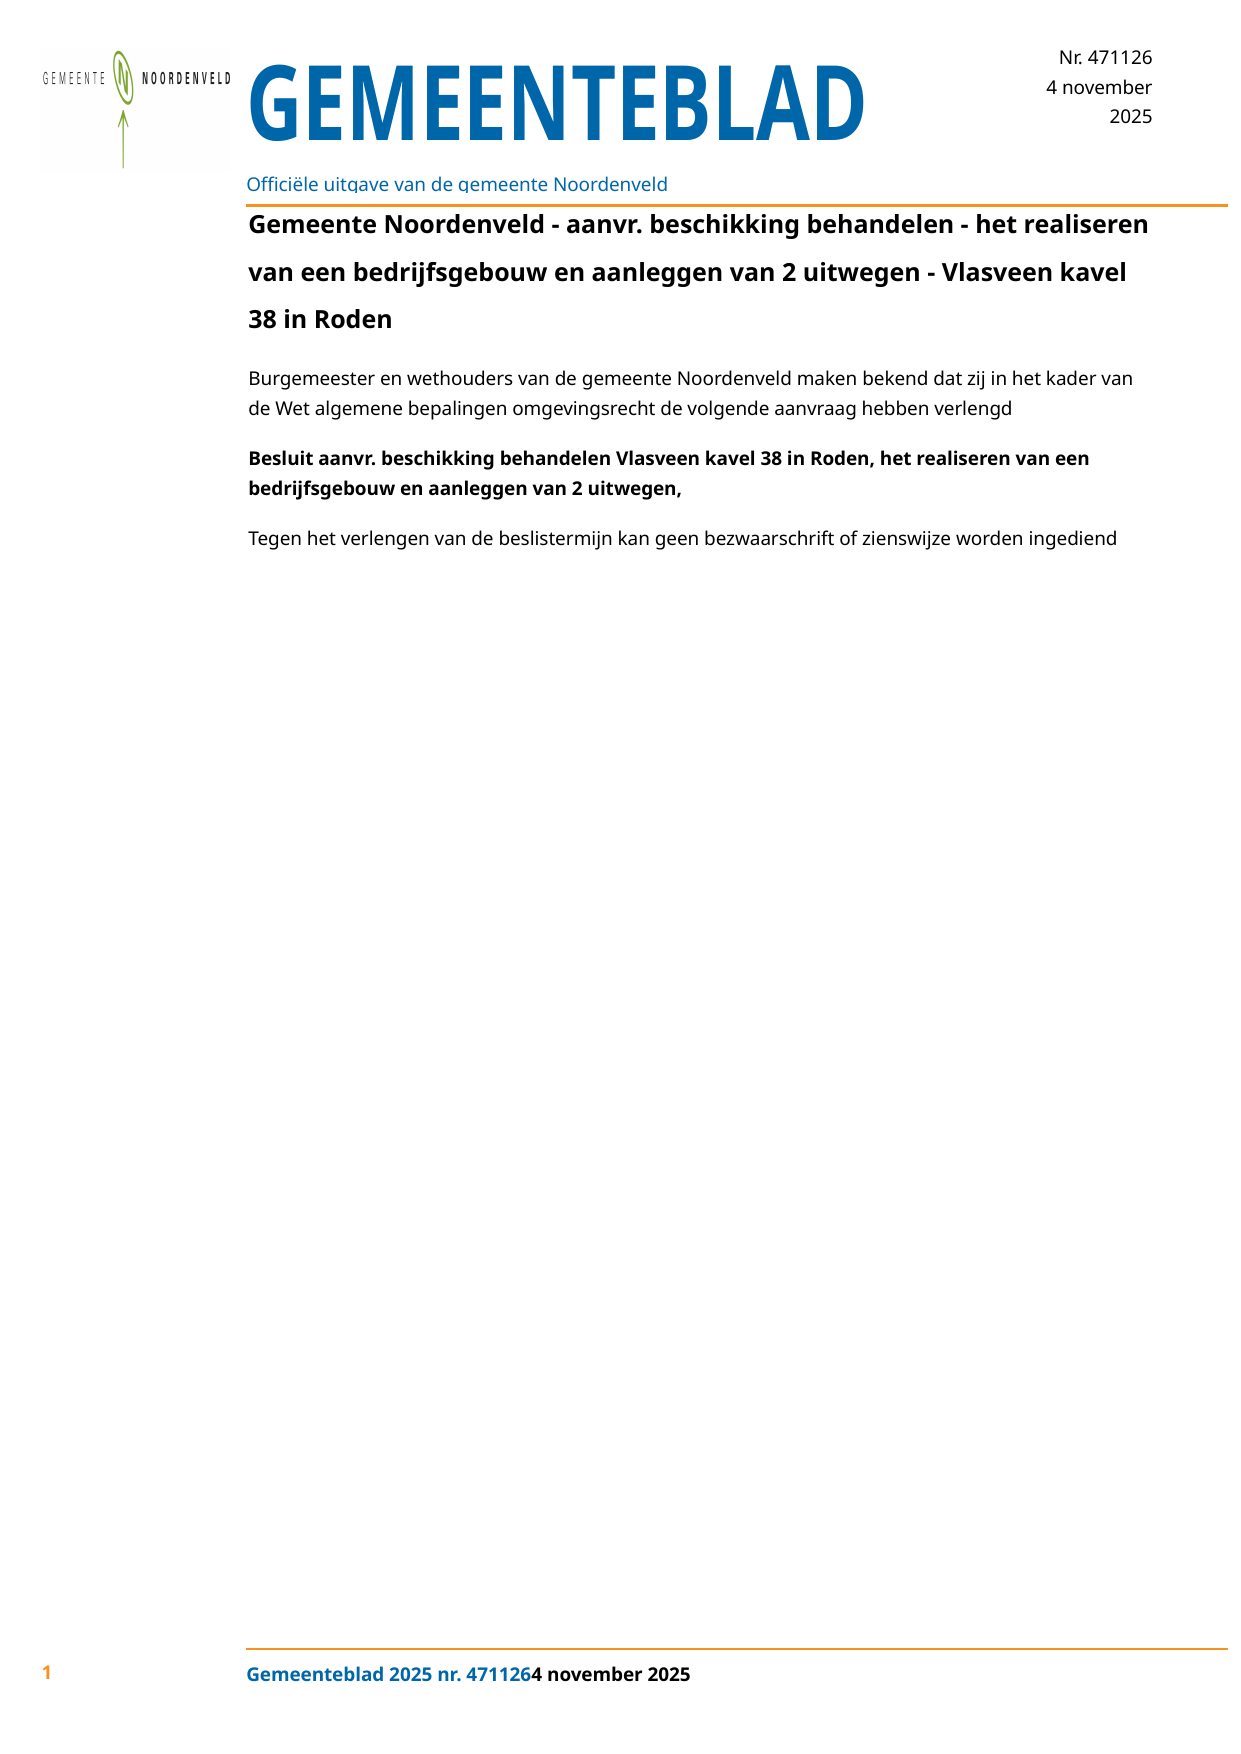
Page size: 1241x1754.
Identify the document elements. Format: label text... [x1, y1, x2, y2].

text Gemeente Noordenveld - aanvr. beschikking behandelen - het realiseren van een bedrijfsgebouw en aanleggen van 2 uitwegen - Vlasveen kavel 38 in Roden [248, 207, 1152, 336]
picture [41, 47, 231, 172]
text Burgemeester en wethouders van de gemeente Noordenveld maken bekend dat zij in het kader van de Wet algemene bepalingen omgevingsrecht de volgende aanvraag hebben verlengd [248, 366, 1152, 421]
text Besluit aanvr. beschikking behandelen Vlasveen kavel 38 in Roden, het realiseren van een bedrijfsgebouw en aanleggen van 2 uitwegen, [248, 446, 1152, 501]
text Tegen het verlengen van de beslistermijn kan geen bezwaarschrift of zienswijze worden ingediend [248, 526, 1152, 551]
